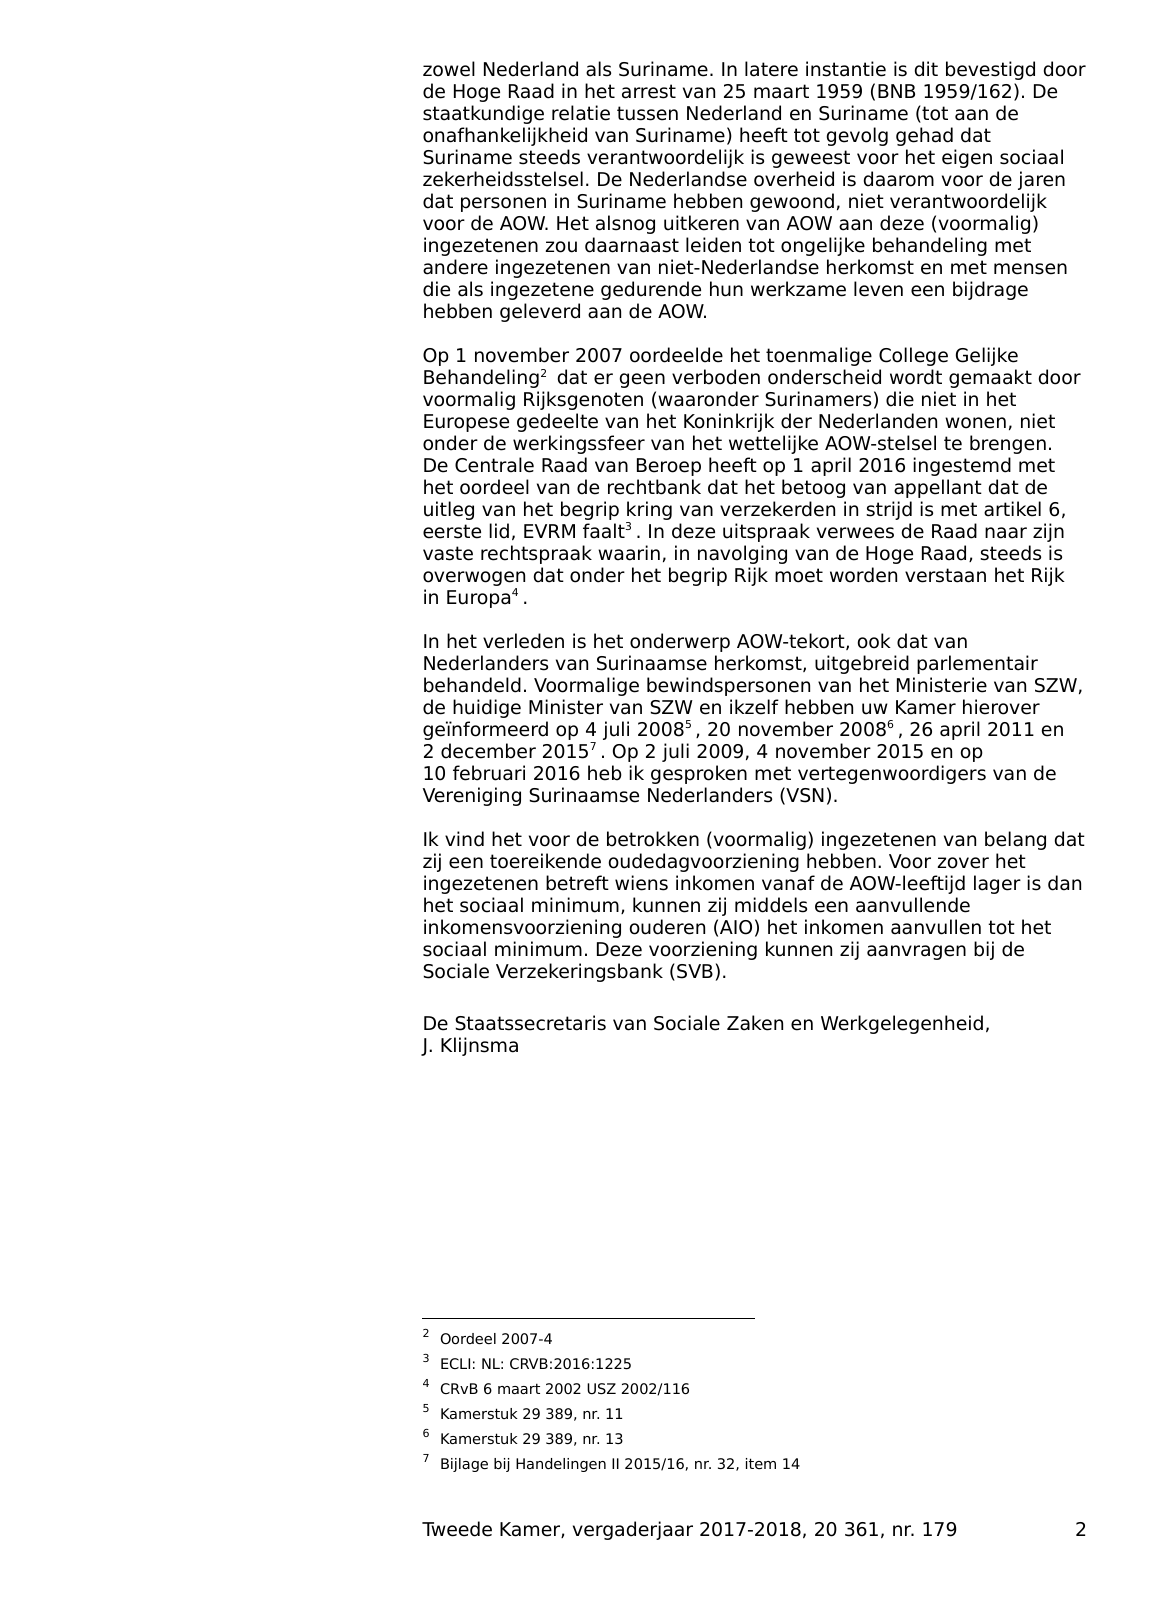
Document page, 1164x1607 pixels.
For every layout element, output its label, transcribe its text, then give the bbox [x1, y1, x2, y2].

text Kamerstuk 29 389, nr. 11 [422, 1402, 1087, 1424]
text Oordeel 2007-4 [422, 1327, 1087, 1349]
text zowel Nederland als Suriname. In latere instantie is dit bevestigd door de Hoge Raad in het arrest van 25 maart 1959 (BNB 1959/162). De staatkundige relatie tussen Nederland en Suriname (tot aan de onafhankelijkheid van Suriname) heeft tot gevolg gehad dat Suriname steeds verantwoordelijk is geweest voor het eigen sociaal zekerheidsstelsel. De Nederlandse overheid is daarom voor de jaren dat personen in Suriname hebben gewoond, niet verantwoordelijk voor de AOW. Het alsnog uitkeren van AOW aan deze (voormalig) ingezetenen zou daarnaast leiden tot ongelijke behandeling met andere ingezetenen van niet-Nederlandse herkomst en met mensen die als ingezetene gedurende hun werkzame leven een bijdrage hebben geleverd aan de AOW. [422, 59, 1087, 323]
text De Staatssecretaris van Sociale Zaken en Werkgelegenheid, J. Klijnsma [422, 1013, 1087, 1057]
text Ik vind het voor de betrokken (voormalig) ingezetenen van belang dat zij een toereikende oudedagvoorziening hebben. Voor zover het ingezetenen betreft wiens inkomen vanaf de AOW-leeftijd lager is dan het sociaal minimum, kunnen zij middels een aanvullende inkomensvoorziening ouderen (AIO) het inkomen aanvullen tot het sociaal minimum. Deze voorziening kunnen zij aanvragen bij de Sociale Verzekeringsbank (SVB). [422, 829, 1087, 983]
text De Centrale Raad van Beroep heeft op 1 april 2016 ingestemd met het oordeel van de rechtbank dat het betoog van appellant dat de uitleg van het begrip kring van verzekerden in strijd is met artikel 6, eerste lid, EVRM faalt. In deze uitspraak verwees de Raad naar zijn vaste rechtspraak waarin, in navolging van de Hoge Raad, steeds is overwogen dat onder het begrip Rijk moet worden verstaan het Rijk in Europa. [422, 455, 1087, 609]
text Kamerstuk 29 389, nr. 13 [422, 1427, 1087, 1449]
text CRvB 6 maart 2002 USZ 2002/116 [422, 1377, 1087, 1399]
text Bijlage bij Handelingen II 2015/16, nr. 32, item 14 [422, 1452, 1087, 1474]
text Op 1 november 2007 oordeelde het toenmalige College Gelijke Behandeling dat er geen verboden onderscheid wordt gemaakt door voormalig Rijksgenoten (waaronder Surinamers) die niet in het Europese gedeelte van het Koninkrijk der Nederlanden wonen, niet onder de werkingssfeer van het wettelijke AOW-stelsel te brengen. [422, 345, 1087, 455]
text ECLI: NL: CRVB:2016:1225 [422, 1352, 1087, 1374]
text In het verleden is het onderwerp AOW-tekort, ook dat van Nederlanders van Surinaamse herkomst, uitgebreid parlementair behandeld. Voormalige bewindspersonen van het Ministerie van SZW, de huidige Minister van SZW en ikzelf hebben uw Kamer hierover geïnformeerd op 4 juli 2008, 20 november 2008, 26 april 2011 en 2 december 2015. Op 2 juli 2009, 4 november 2015 en op 10 februari 2016 heb ik gesproken met vertegenwoordigers van de Vereniging Surinaamse Nederlanders (VSN). [422, 631, 1087, 807]
